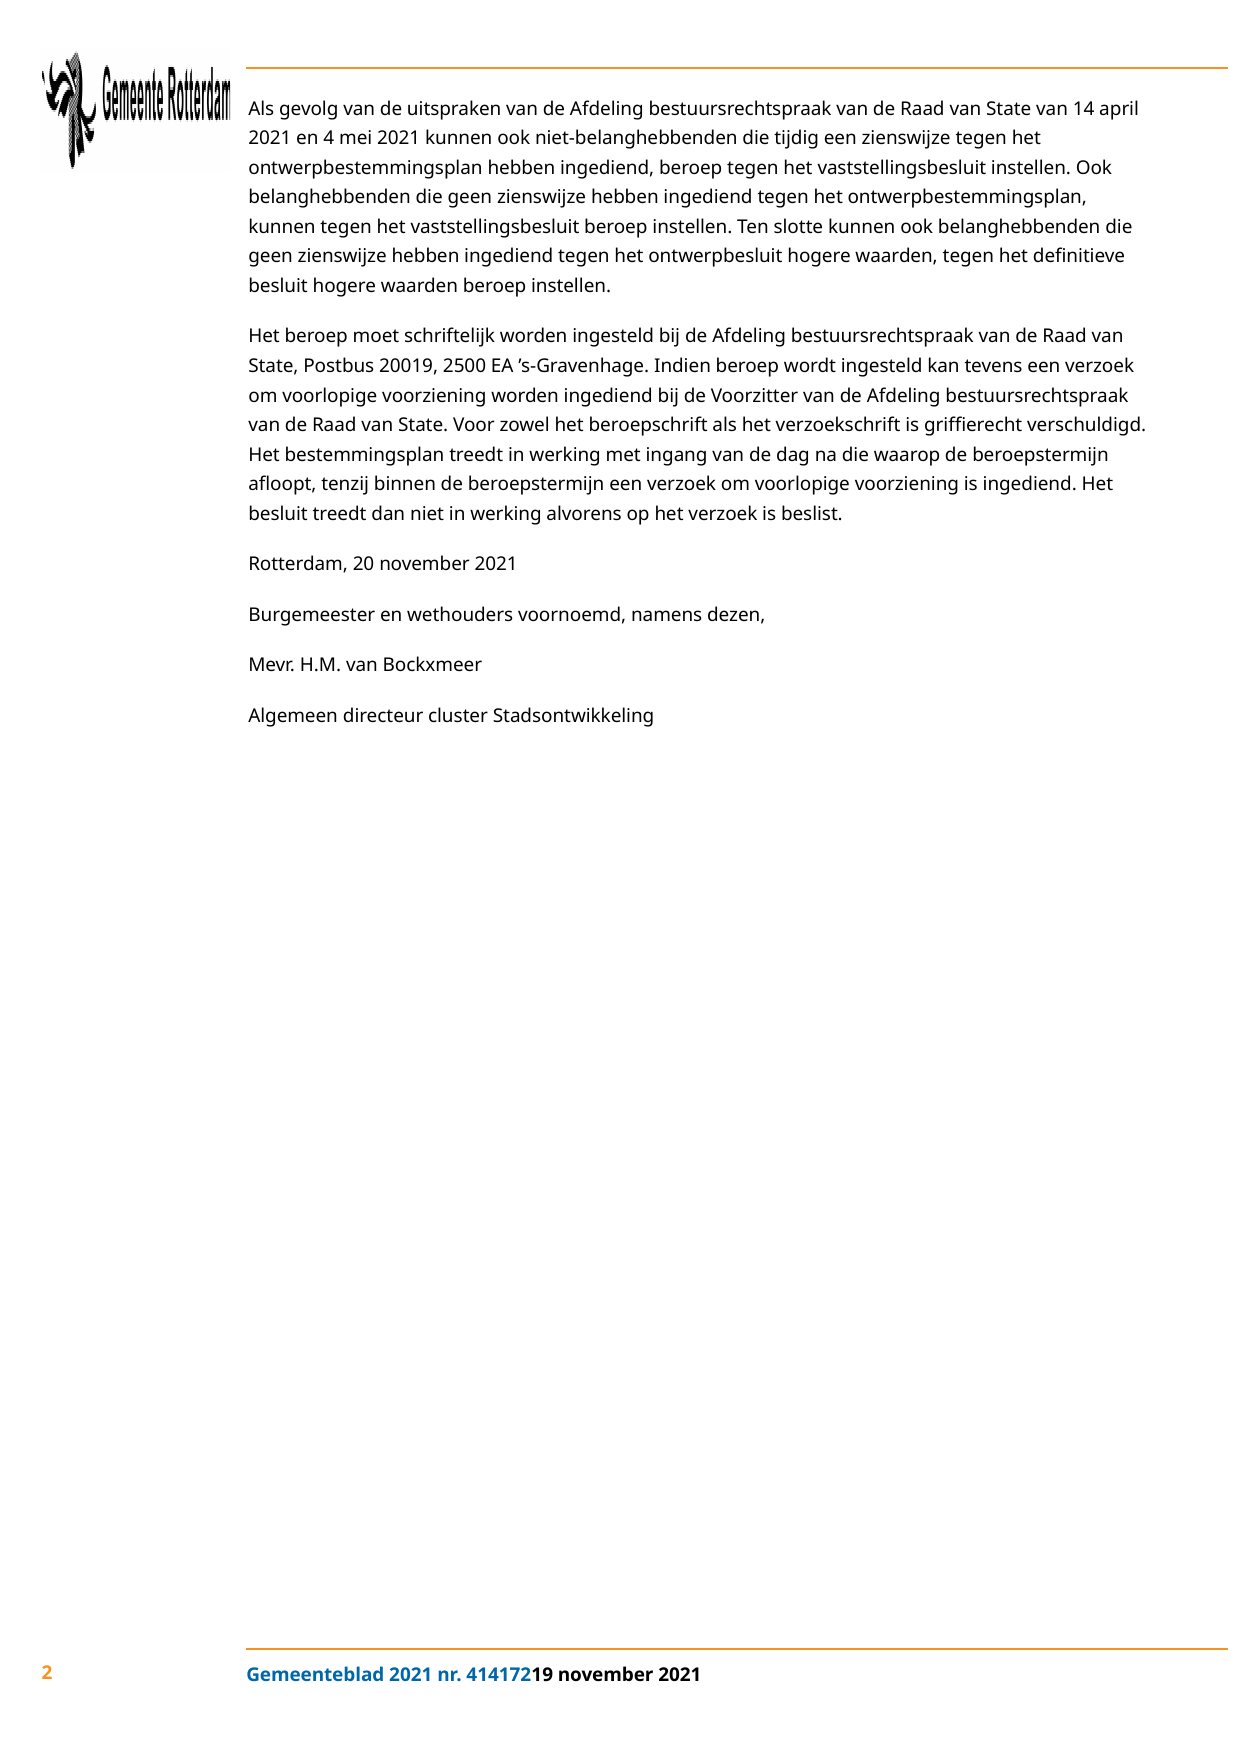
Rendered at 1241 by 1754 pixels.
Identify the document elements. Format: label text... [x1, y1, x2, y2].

text Burgemeester en wethouders voornoemd, namens dezen, [248, 601, 1152, 627]
picture [41, 47, 231, 172]
text Het beroep moet schriftelijk worden ingesteld bij de Afdeling bestuursrechtspraak van de Raad van State, Postbus 20019, 2500 EA ’s-Gravenhage. Indien beroep wordt ingesteld kan tevens een verzoek om voorlopige voorziening worden ingediend bij de Voorzitter van de Afdeling bestuursrechtspraak van de Raad van State. Voor zowel het beroepschrift als het verzoekschrift is griffierecht verschuldigd. Het bestemmingsplan treedt in werking met ingang van de dag na die waarop de beroepstermijn afloopt, tenzij binnen de beroepstermijn een verzoek om voorlopige voorziening is ingediend. Het besluit treedt dan niet in werking alvorens op het verzoek is beslist. [248, 323, 1152, 526]
text Algemeen directeur cluster Stadsontwikkeling [248, 702, 1152, 728]
text Als gevolg van de uitspraken van de Afdeling bestuursrechtspraak van de Raad van State van 14 april 2021 en 4 mei 2021 kunnen ook niet-belanghebbenden die tijdig een zienswijze tegen het ontwerpbestemmingsplan hebben ingediend, beroep tegen het vaststellingsbesluit instellen. Ook belanghebbenden die geen zienswijze hebben ingediend tegen het ontwerpbestemmingsplan, kunnen tegen het vaststellingsbesluit beroep instellen. Ten slotte kunnen ook belanghebbenden die geen zienswijze hebben ingediend tegen het ontwerpbesluit hogere waarden, tegen het definitieve besluit hogere waarden beroep instellen. [248, 95, 1152, 298]
text Rotterdam, 20 november 2021 [248, 551, 1152, 576]
text Mevr. H.M. van Bockxmeer [248, 651, 1152, 677]
